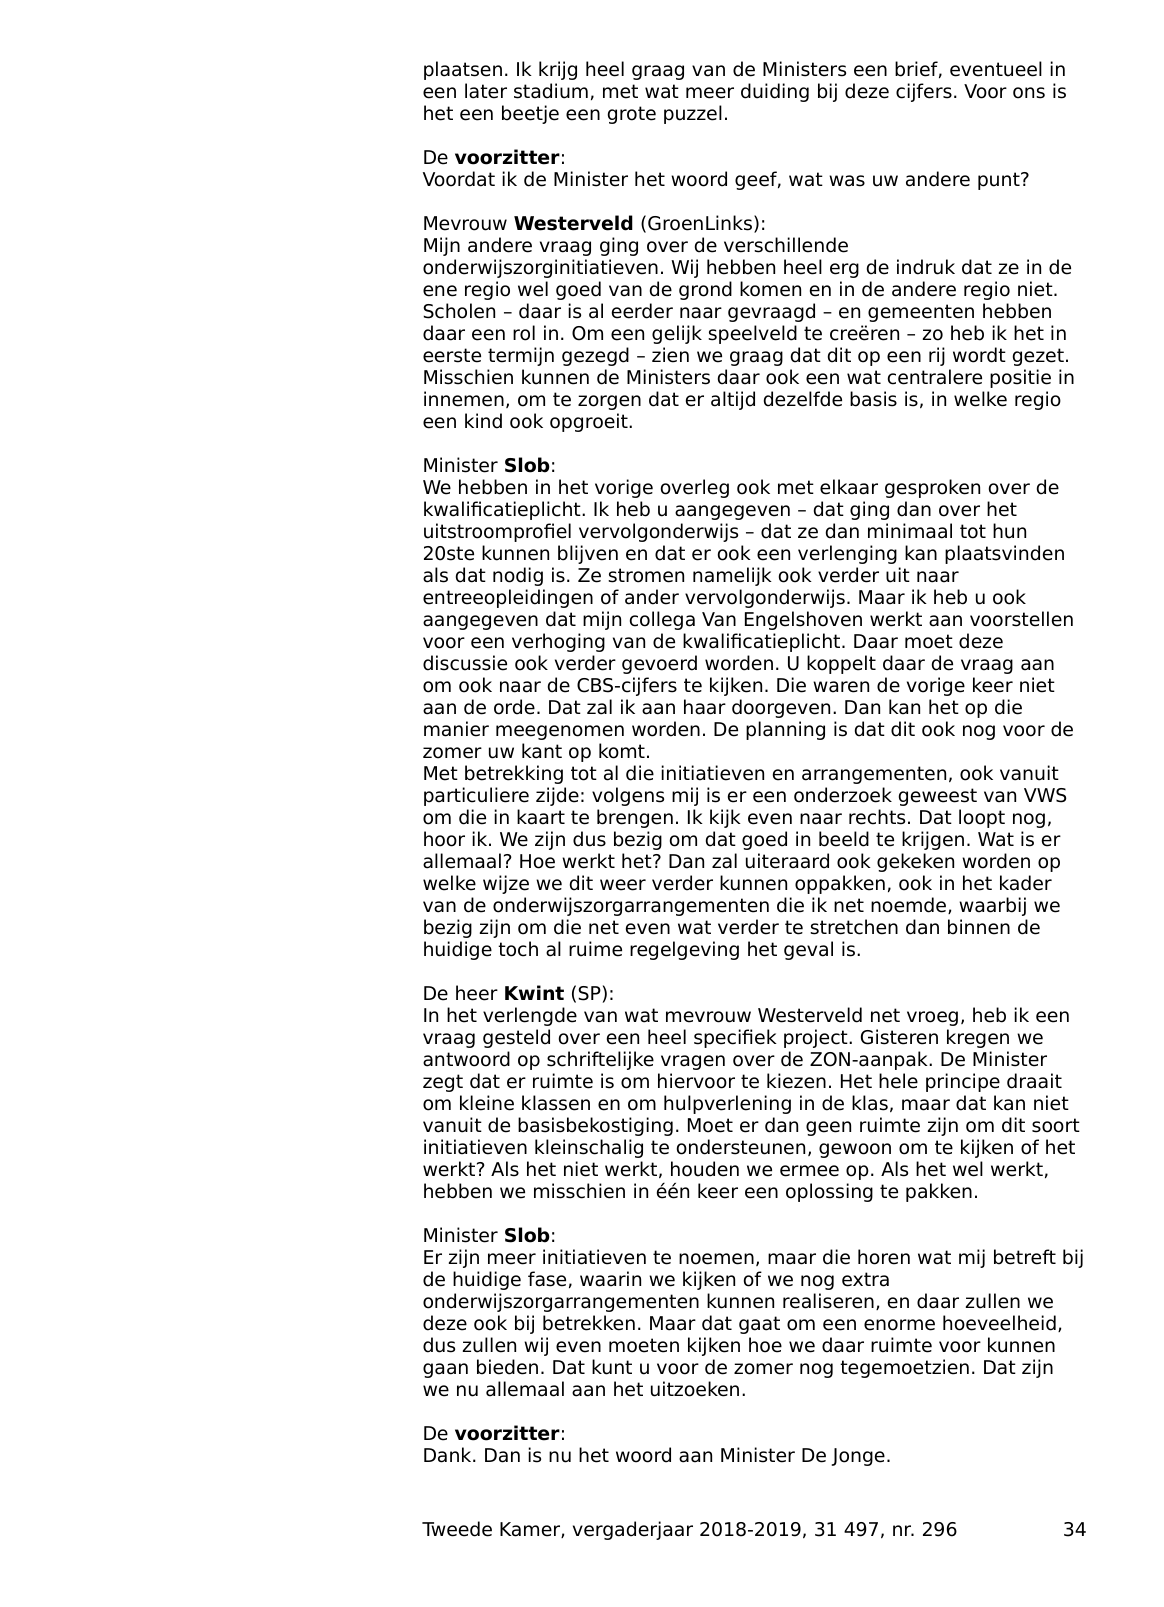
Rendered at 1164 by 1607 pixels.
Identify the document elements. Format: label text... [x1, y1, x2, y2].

text We hebben in het vorige overleg ook met elkaar gesproken over de kwalificatieplicht. Ik heb u aangegeven – dat ging dan over het uitstroomprofiel vervolgonderwijs – dat ze dan minimaal tot hun 20ste kunnen blijven en dat er ook een verlenging kan plaatsvinden als dat nodig is. Ze stromen namelijk ook verder uit naar entreeopleidingen of ander vervolgonderwijs. Maar ik heb u ook aangegeven dat mijn collega Van Engelshoven werkt aan voorstellen voor een verhoging van de kwalificatieplicht. Daar moet deze discussie ook verder gevoerd worden. U koppelt daar de vraag aan om ook naar de CBS-cijfers te kijken. Die waren de vorige keer niet aan de orde. Dat zal ik aan haar doorgeven. Dan kan het op die manier meegenomen worden. De planning is dat dit ook nog voor de zomer uw kant op komt. [422, 477, 1087, 763]
text Dank. Dan is nu het woord aan Minister De Jonge. [422, 1445, 1087, 1467]
text Minister Slob: [422, 455, 1087, 477]
text De voorzitter: [422, 147, 1087, 169]
text Voordat ik de Minister het woord geef, wat was uw andere punt? [422, 169, 1087, 191]
text Mevrouw Westerveld (GroenLinks): [422, 213, 1087, 235]
text Er zijn meer initiatieven te noemen, maar die horen wat mij betreft bij de huidige fase, waarin we kijken of we nog extra onderwijszorgarrangementen kunnen realiseren, en daar zullen we deze ook bij betrekken. Maar dat gaat om een enorme hoeveelheid, dus zullen wij even moeten kijken hoe we daar ruimte voor kunnen gaan bieden. Dat kunt u voor de zomer nog tegemoetzien. Dat zijn we nu allemaal aan het uitzoeken. [422, 1247, 1087, 1401]
text Met betrekking tot al die initiatieven en arrangementen, ook vanuit particuliere zijde: volgens mij is er een onderzoek geweest van VWS om die in kaart te brengen. Ik kijk even naar rechts. Dat loopt nog, hoor ik. We zijn dus bezig om dat goed in beeld te krijgen. Wat is er allemaal? Hoe werkt het? Dan zal uiteraard ook gekeken worden op welke wijze we dit weer verder kunnen oppakken, ook in het kader van de onderwijszorgarrangementen die ik net noemde, waarbij we bezig zijn om die net even wat verder te stretchen dan binnen de huidige toch al ruime regelgeving het geval is. [422, 763, 1087, 961]
text In het verlengde van wat mevrouw Westerveld net vroeg, heb ik een vraag gesteld over een heel specifiek project. Gisteren kregen we antwoord op schriftelijke vragen over de ZON-aanpak. De Minister zegt dat er ruimte is om hiervoor te kiezen. Het hele principe draait om kleine klassen en om hulpverlening in de klas, maar dat kan niet vanuit de basisbekostiging. Moet er dan geen ruimte zijn om dit soort initiatieven kleinschalig te ondersteunen, gewoon om te kijken of het werkt? Als het niet werkt, houden we ermee op. Als het wel werkt, hebben we misschien in één keer een oplossing te pakken. [422, 1005, 1087, 1203]
text De heer Kwint (SP): [422, 983, 1087, 1005]
text Minister Slob: [422, 1225, 1087, 1247]
text Mijn andere vraag ging over de verschillende onderwijszorginitiatieven. Wij hebben heel erg de indruk dat ze in de ene regio wel goed van de grond komen en in de andere regio niet. Scholen – daar is al eerder naar gevraagd – en gemeenten hebben daar een rol in. Om een gelijk speelveld te creëren – zo heb ik het in eerste termijn gezegd – zien we graag dat dit op een rij wordt gezet. Misschien kunnen de Ministers daar ook een wat centralere positie in innemen, om te zorgen dat er altijd dezelfde basis is, in welke regio een kind ook opgroeit. [422, 235, 1087, 433]
text plaatsen. Ik krijg heel graag van de Ministers een brief, eventueel in een later stadium, met wat meer duiding bij deze cijfers. Voor ons is het een beetje een grote puzzel. [422, 59, 1087, 125]
text De voorzitter: [422, 1423, 1087, 1445]
